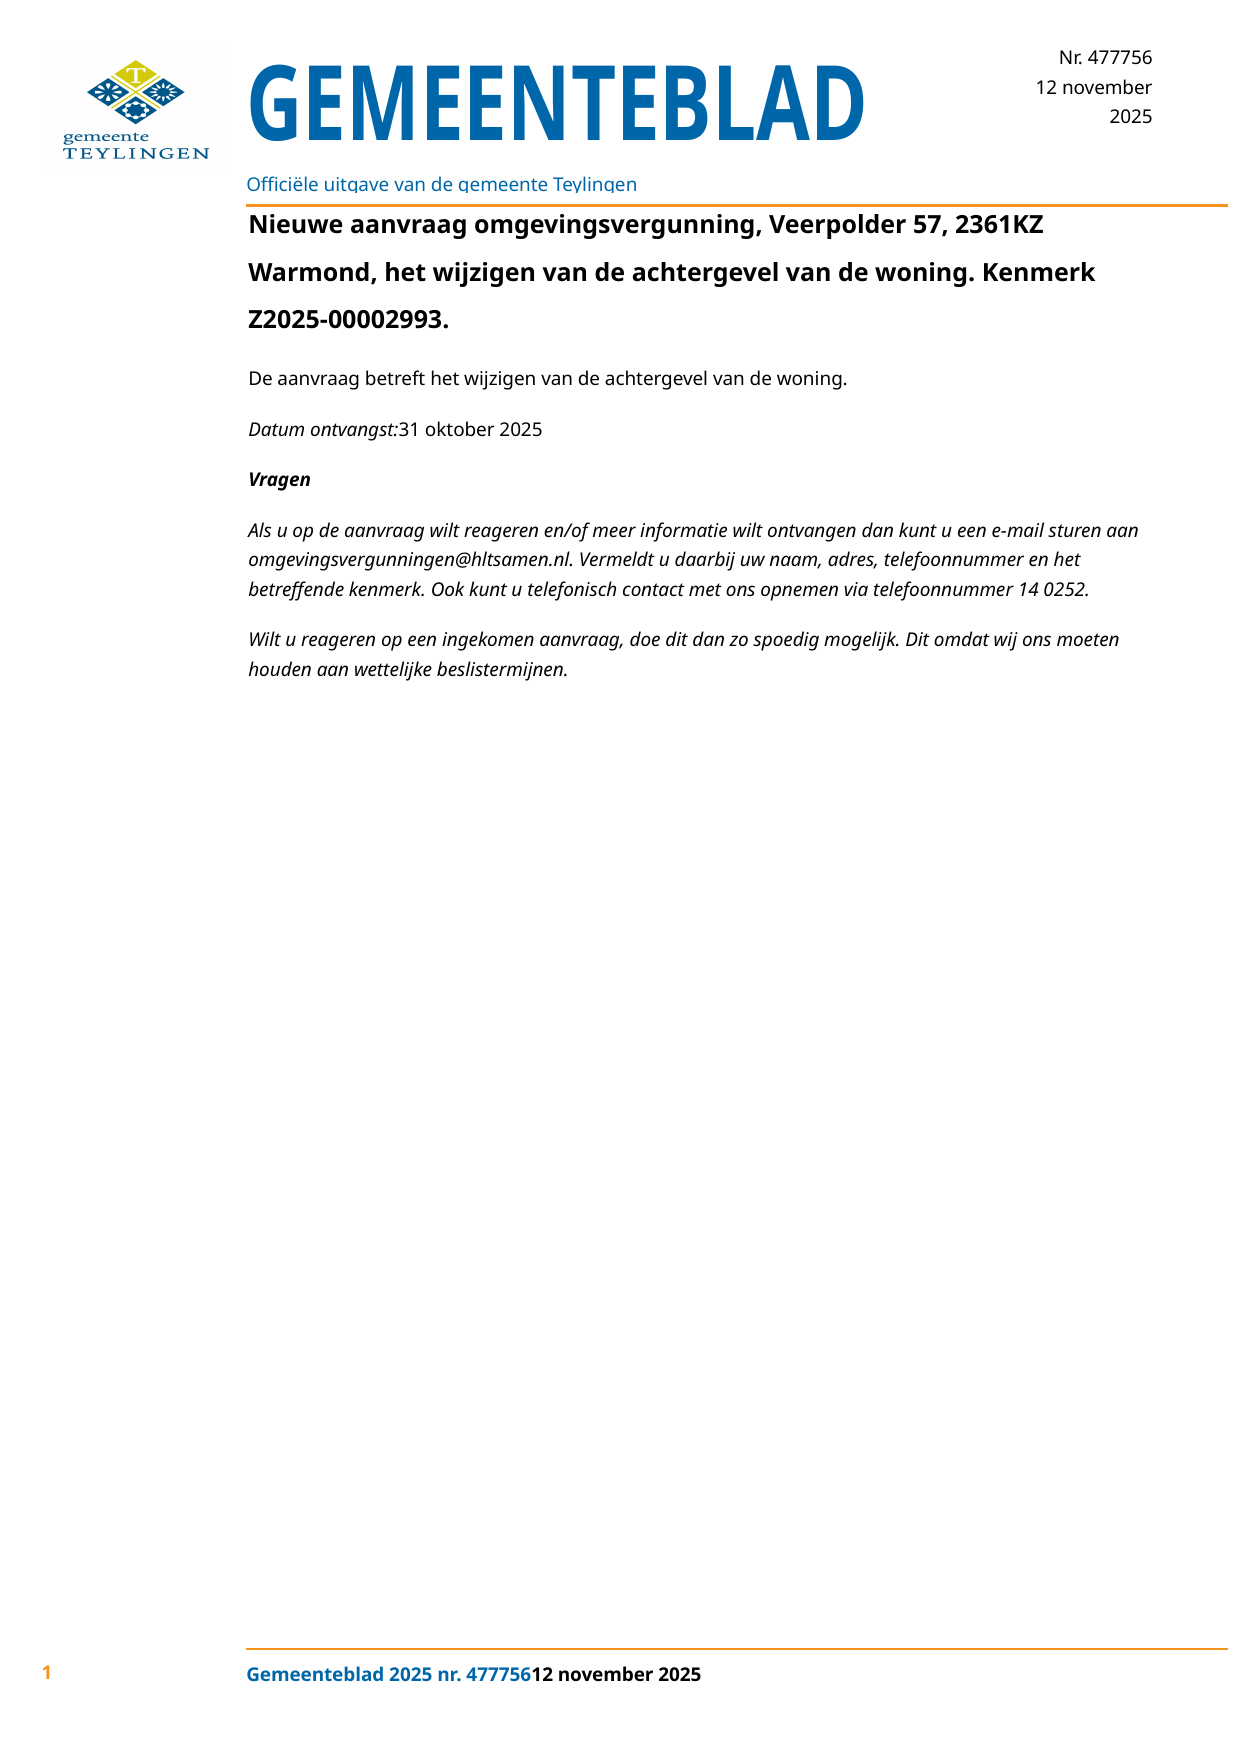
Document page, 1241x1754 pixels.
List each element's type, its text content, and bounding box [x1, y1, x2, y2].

text Datum ontvangst:31 oktober 2025 [248, 416, 1152, 442]
text Nieuwe aanvraag omgevingsvergunning, Veerpolder 57, 2361KZ Warmond, het wijzigen van de achtergevel van de woning. Kenmerk Z2025-00002993. [248, 207, 1152, 336]
text Wilt u reageren op een ingekomen aanvraag, doe dit dan zo spoedig mogelijk. Dit omdat wij ons moeten houden aan wettelijke beslistermijnen. [248, 626, 1152, 682]
text De aanvraag betreft het wijzigen van de achtergevel van de woning. [248, 366, 1152, 391]
picture [41, 47, 231, 172]
text Vragen [248, 466, 1152, 492]
text Als u op de aanvraag wilt reageren en/of meer informatie wilt ontvangen dan kunt u een e-mail sturen aan omgevingsvergunningen@hltsamen.nl. Vermeldt u daarbij uw naam, adres, telefoonnummer en het betreffende kenmerk. Ook kunt u telefonisch contact met ons opnemen via telefoonnummer 14 0252. [248, 517, 1152, 602]
